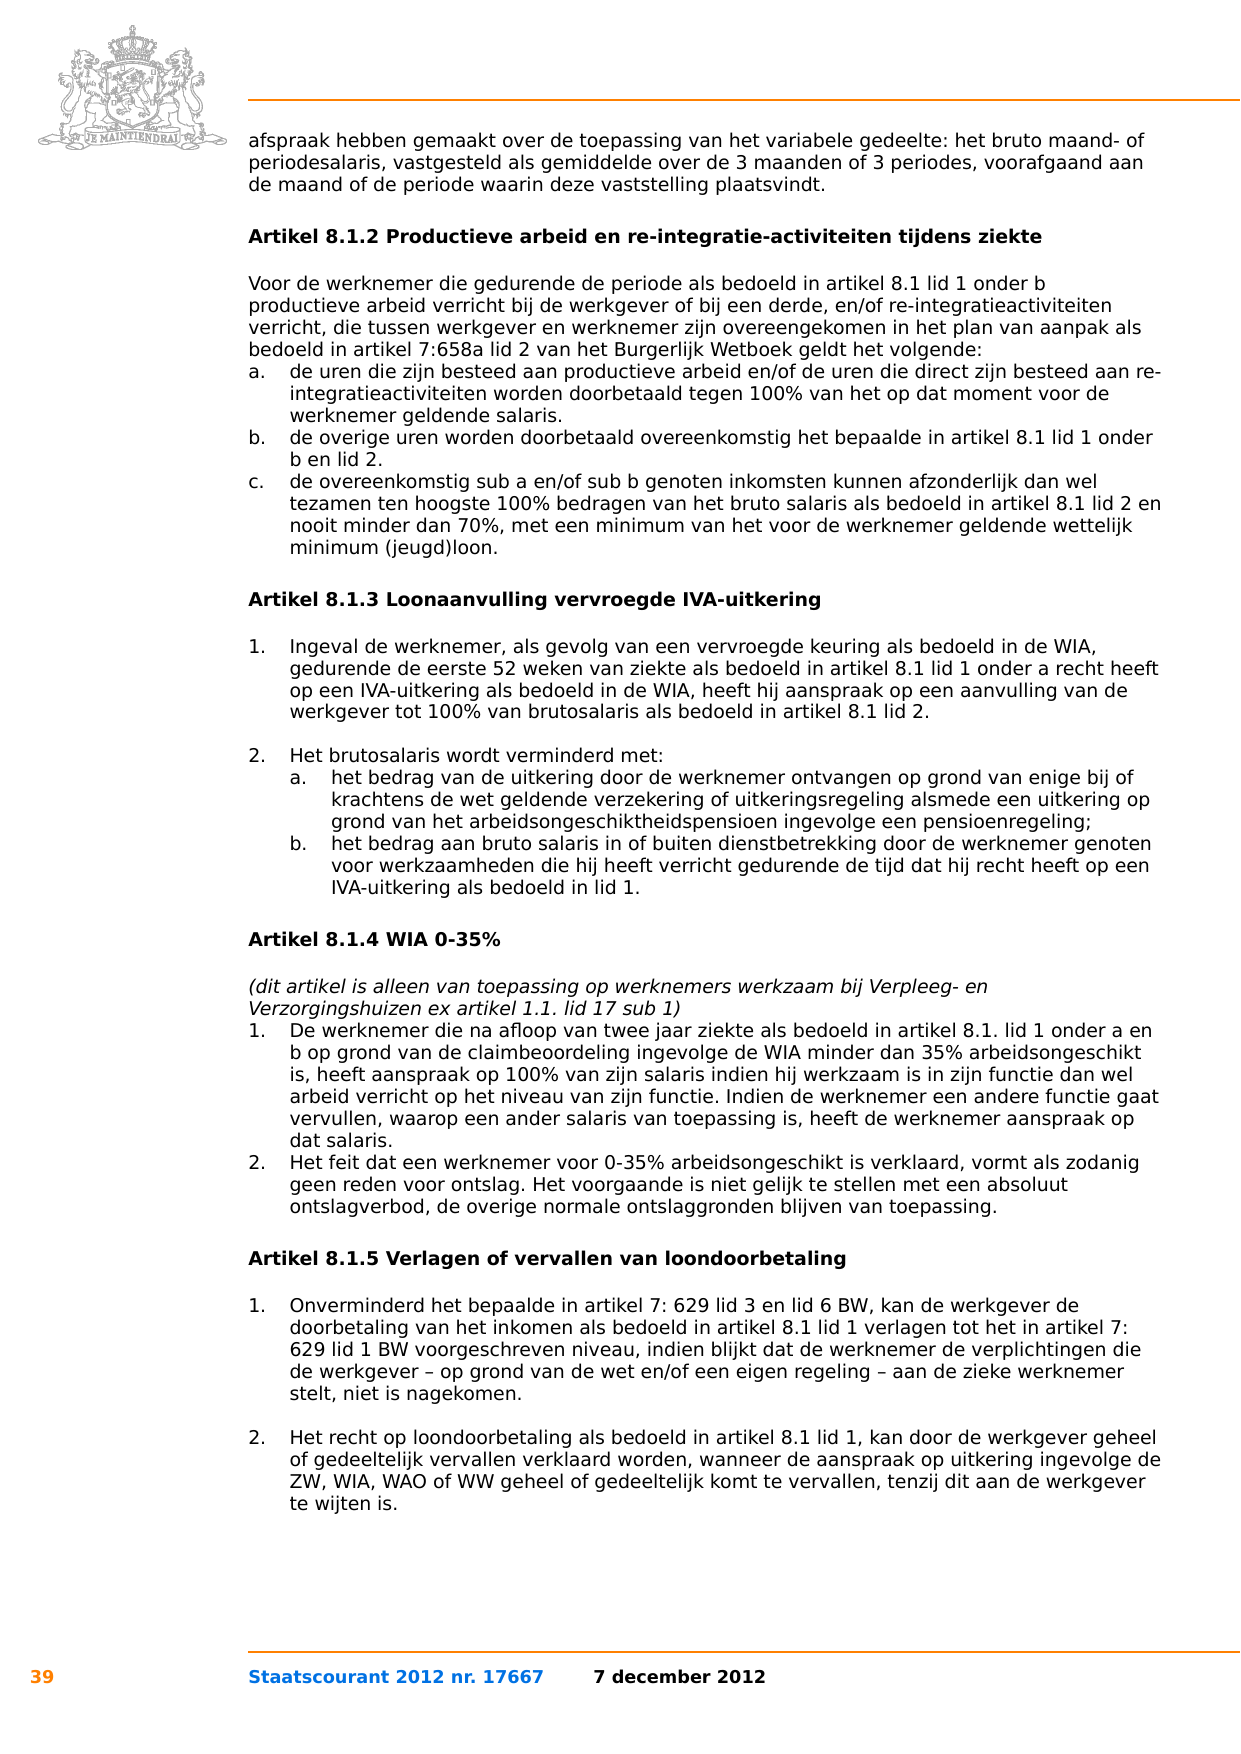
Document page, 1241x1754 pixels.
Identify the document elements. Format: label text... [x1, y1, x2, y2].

text 1. De werknemer die na afloop van twee jaar ziekte als bedoeld in artikel 8.1. lid 1 onder a en b op grond van de claimbeoordeling ingevolge de WIA minder dan 35% arbeidsongeschikt is, heeft aanspraak op 100% van zijn salaris indien hij werkzaam is in zijn functie dan wel arbeid verricht op het niveau van zijn functie. Indien de werknemer een andere functie gaat vervullen, waarop een ander salaris van toepassing is, heeft de werknemer aanspraak op dat salaris. [248, 1020, 1163, 1152]
subtitle Artikel 8.1.2 Productieve arbeid en re-integratie-activiteiten tijdens ziekte [248, 226, 1163, 248]
text 1. Onverminderd het bepaalde in artikel 7: 629 lid 3 en lid 6 BW, kan de werkgever de doorbetaling van het inkomen als bedoeld in artikel 8.1 lid 1 verlagen tot het in artikel 7: 629 lid 1 BW voorgeschreven niveau, indien blijkt dat de werknemer de verplichtingen die de werkgever – op grond van de wet en/of een eigen regeling – aan de zieke werknemer stelt, niet is nagekomen. [248, 1295, 1163, 1405]
text b. het bedrag aan bruto salaris in of buiten dienstbetrekking door de werknemer genoten voor werkzaamheden die hij heeft verricht gedurende de tijd dat hij recht heeft op een IVA-uitkering als bedoeld in lid 1. [289, 833, 1163, 899]
picture [38, 25, 227, 150]
text a. de uren die zijn besteed aan productieve arbeid en/of de uren die direct zijn besteed aan re-integratieactiviteiten worden doorbetaald tegen 100% van het op dat moment voor de werknemer geldende salaris. [248, 361, 1163, 427]
text 2. Het feit dat een werknemer voor 0-35% arbeidsongeschikt is verklaard, vormt als zodanig geen reden voor ontslag. Het voorgaande is niet gelijk te stellen met een absoluut ontslagverbod, de overige normale ontslaggronden blijven van toepassing. [248, 1152, 1163, 1218]
text Voor de werknemer die gedurende de periode als bedoeld in artikel 8.1 lid 1 onder b productieve arbeid verricht bij de werkgever of bij een derde, en/of re-integratieactiviteiten verricht, die tussen werkgever en werknemer zijn overeengekomen in het plan van aanpak als bedoeld in artikel 7:658a lid 2 van het Burgerlijk Wetboek geldt het volgende: [248, 273, 1163, 361]
subtitle Artikel 8.1.5 Verlagen of vervallen van loondoorbetaling [248, 1248, 1163, 1270]
text afspraak hebben gemaakt over de toepassing van het variabele gedeelte: het bruto maand- of periodesalaris, vastgesteld als gemiddelde over de 3 maanden of 3 periodes, voorafgaand aan de maand of de periode waarin deze vaststelling plaatsvindt. [248, 130, 1163, 196]
text a. het bedrag van de uitkering door de werknemer ontvangen op grond van enige bij of krachtens de wet geldende verzekering of uitkeringsregeling alsmede een uitkering op grond van het arbeidsongeschiktheidspensioen ingevolge een pensioenregeling; [289, 767, 1163, 833]
text c. de overeenkomstig sub a en/of sub b genoten inkomsten kunnen afzonderlijk dan wel tezamen ten hoogste 100% bedragen van het bruto salaris als bedoeld in artikel 8.1 lid 2 en nooit minder dan 70%, met een minimum van het voor de werknemer geldende wettelijk minimum (jeugd)loon. [248, 471, 1163, 558]
text (dit artikel is alleen van toepassing op werknemers werkzaam bij Verpleeg- en Verzorgingshuizen ex artikel 1.1. lid 17 sub 1) [248, 976, 1163, 1020]
subtitle Artikel 8.1.3 Loonaanvulling vervroegde IVA-uitkering [248, 588, 1163, 611]
subtitle Artikel 8.1.4 WIA 0-35% [248, 929, 1163, 951]
text 2. Het brutosalaris wordt verminderd met: [248, 745, 1163, 767]
text b. de overige uren worden doorbetaald overeenkomstig het bepaalde in artikel 8.1 lid 1 onder b en lid 2. [248, 427, 1163, 471]
text 2. Het recht op loondoorbetaling als bedoeld in artikel 8.1 lid 1, kan door de werkgever geheel of gedeeltelijk vervallen verklaard worden, wanneer de aanspraak op uitkering ingevolge de ZW, WIA, WAO of WW geheel of gedeeltelijk komt te vervallen, tenzij dit aan de werkgever te wijten is. [248, 1427, 1163, 1514]
text 1. Ingeval de werknemer, als gevolg van een vervroegde keuring als bedoeld in de WIA, gedurende de eerste 52 weken van ziekte als bedoeld in artikel 8.1 lid 1 onder a recht heeft op een IVA-uitkering als bedoeld in de WIA, heeft hij aanspraak op een aanvulling van de werkgever tot 100% van brutosalaris als bedoeld in artikel 8.1 lid 2. [248, 636, 1163, 723]
